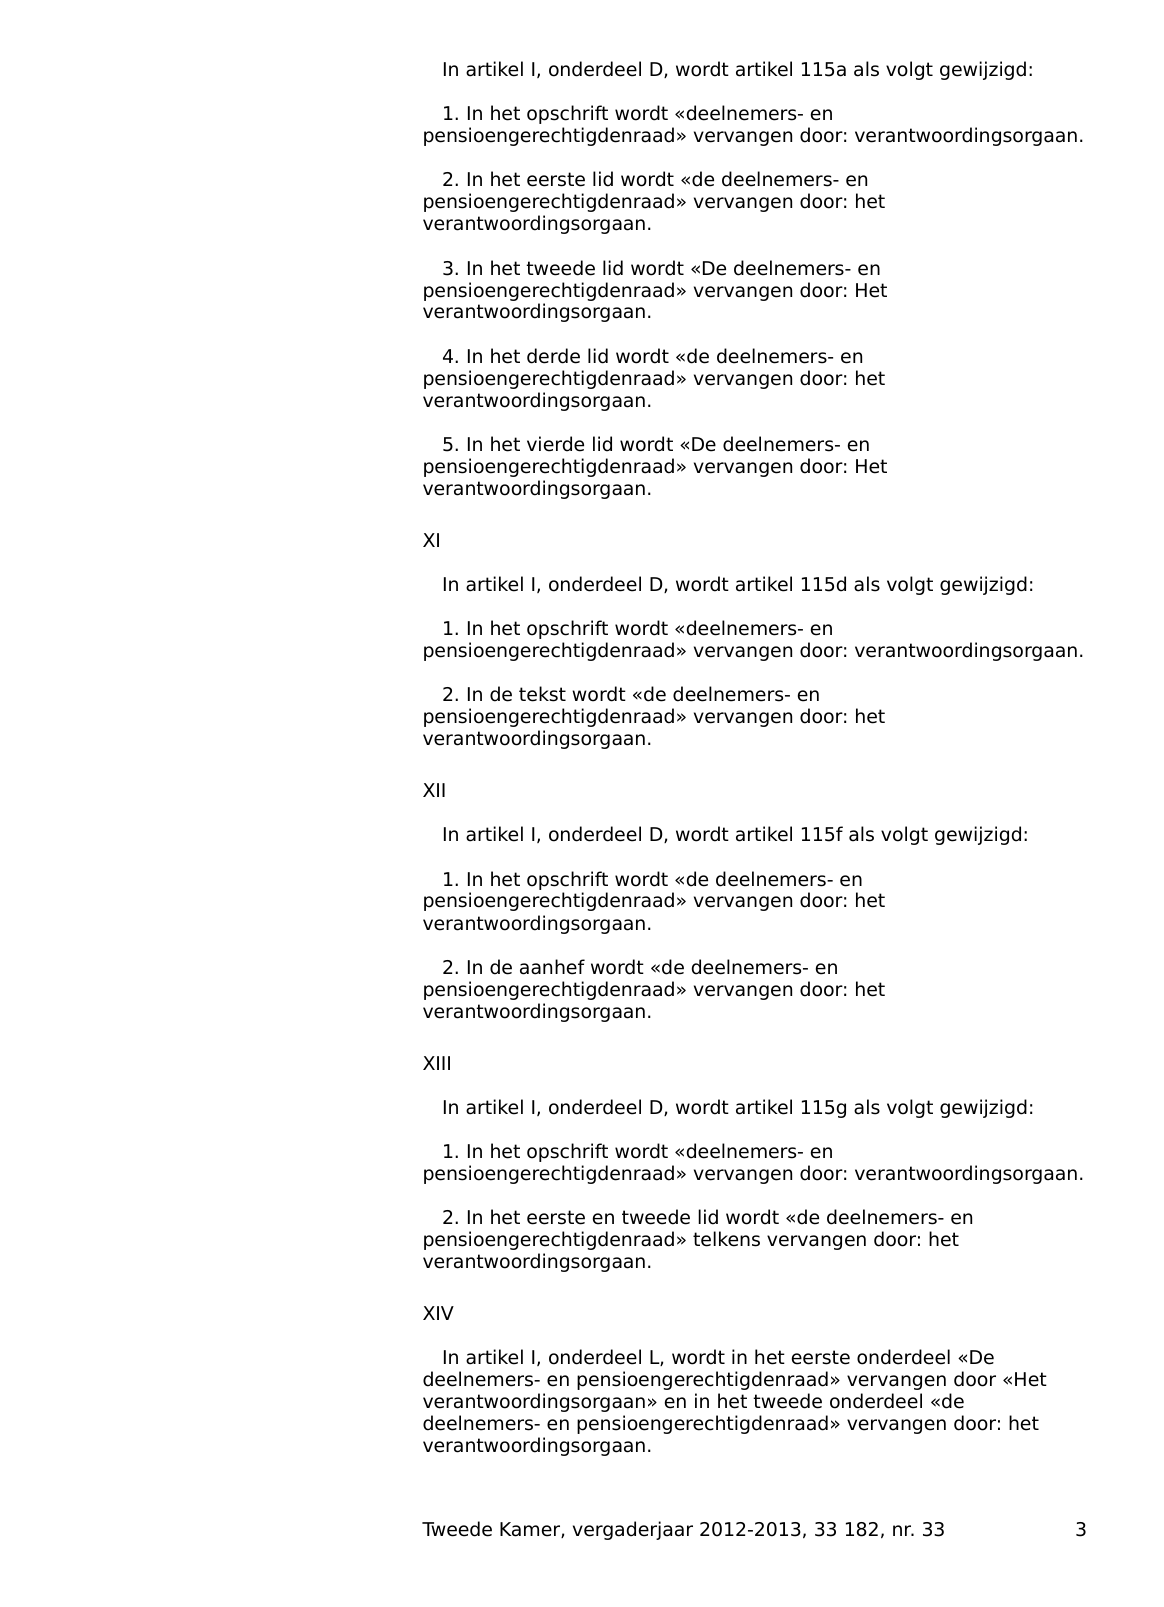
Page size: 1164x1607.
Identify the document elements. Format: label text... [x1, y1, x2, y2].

subtitle XII [422, 780, 1087, 802]
subtitle XI [422, 530, 1087, 552]
text In artikel I, onderdeel D, wordt artikel 115a als volgt gewijzigd: [422, 59, 1087, 81]
text 1. In het opschrift wordt «de deelnemers- en pensioengerechtigdenraad» vervangen door: het verantwoordingsorgaan. [422, 868, 1087, 934]
text 2. In de tekst wordt «de deelnemers- en pensioengerechtigdenraad» vervangen door: het verantwoordingsorgaan. [422, 684, 1087, 750]
subtitle XIII [422, 1052, 1087, 1074]
text In artikel I, onderdeel D, wordt artikel 115g als volgt gewijzigd: [422, 1097, 1087, 1119]
text In artikel I, onderdeel D, wordt artikel 115d als volgt gewijzigd: [422, 574, 1087, 596]
text 2. In het eerste lid wordt «de deelnemers- en pensioengerechtigdenraad» vervangen door: het verantwoordingsorgaan. [422, 169, 1087, 235]
text In artikel I, onderdeel D, wordt artikel 115f als volgt gewijzigd: [422, 824, 1087, 846]
text 3. In het tweede lid wordt «De deelnemers- en pensioengerechtigdenraad» vervangen door: Het verantwoordingsorgaan. [422, 257, 1087, 323]
text 1. In het opschrift wordt «deelnemers- en pensioengerechtigdenraad» vervangen door: verantwoordingsorgaan. [422, 1141, 1087, 1185]
text 2. In het eerste en tweede lid wordt «de deelnemers- en pensioengerechtigdenraad» telkens vervangen door: het verantwoordingsorgaan. [422, 1207, 1087, 1273]
text 1. In het opschrift wordt «deelnemers- en pensioengerechtigdenraad» vervangen door: verantwoordingsorgaan. [422, 103, 1087, 147]
text 1. In het opschrift wordt «deelnemers- en pensioengerechtigdenraad» vervangen door: verantwoordingsorgaan. [422, 618, 1087, 662]
text 2. In de aanhef wordt «de deelnemers- en pensioengerechtigdenraad» vervangen door: het verantwoordingsorgaan. [422, 957, 1087, 1022]
text 4. In het derde lid wordt «de deelnemers- en pensioengerechtigdenraad» vervangen door: het verantwoordingsorgaan. [422, 346, 1087, 412]
text In artikel I, onderdeel L, wordt in het eerste onderdeel «De deelnemers- en pensioengerechtigdenraad» vervangen door «Het verantwoordingsorgaan» en in het tweede onderdeel «de deelnemers- en pensioengerechtigdenraad» vervangen door: het verantwoordingsorgaan. [422, 1347, 1087, 1457]
text 5. In het vierde lid wordt «De deelnemers- en pensioengerechtigdenraad» vervangen door: Het verantwoordingsorgaan. [422, 434, 1087, 500]
subtitle XIV [422, 1303, 1087, 1325]
